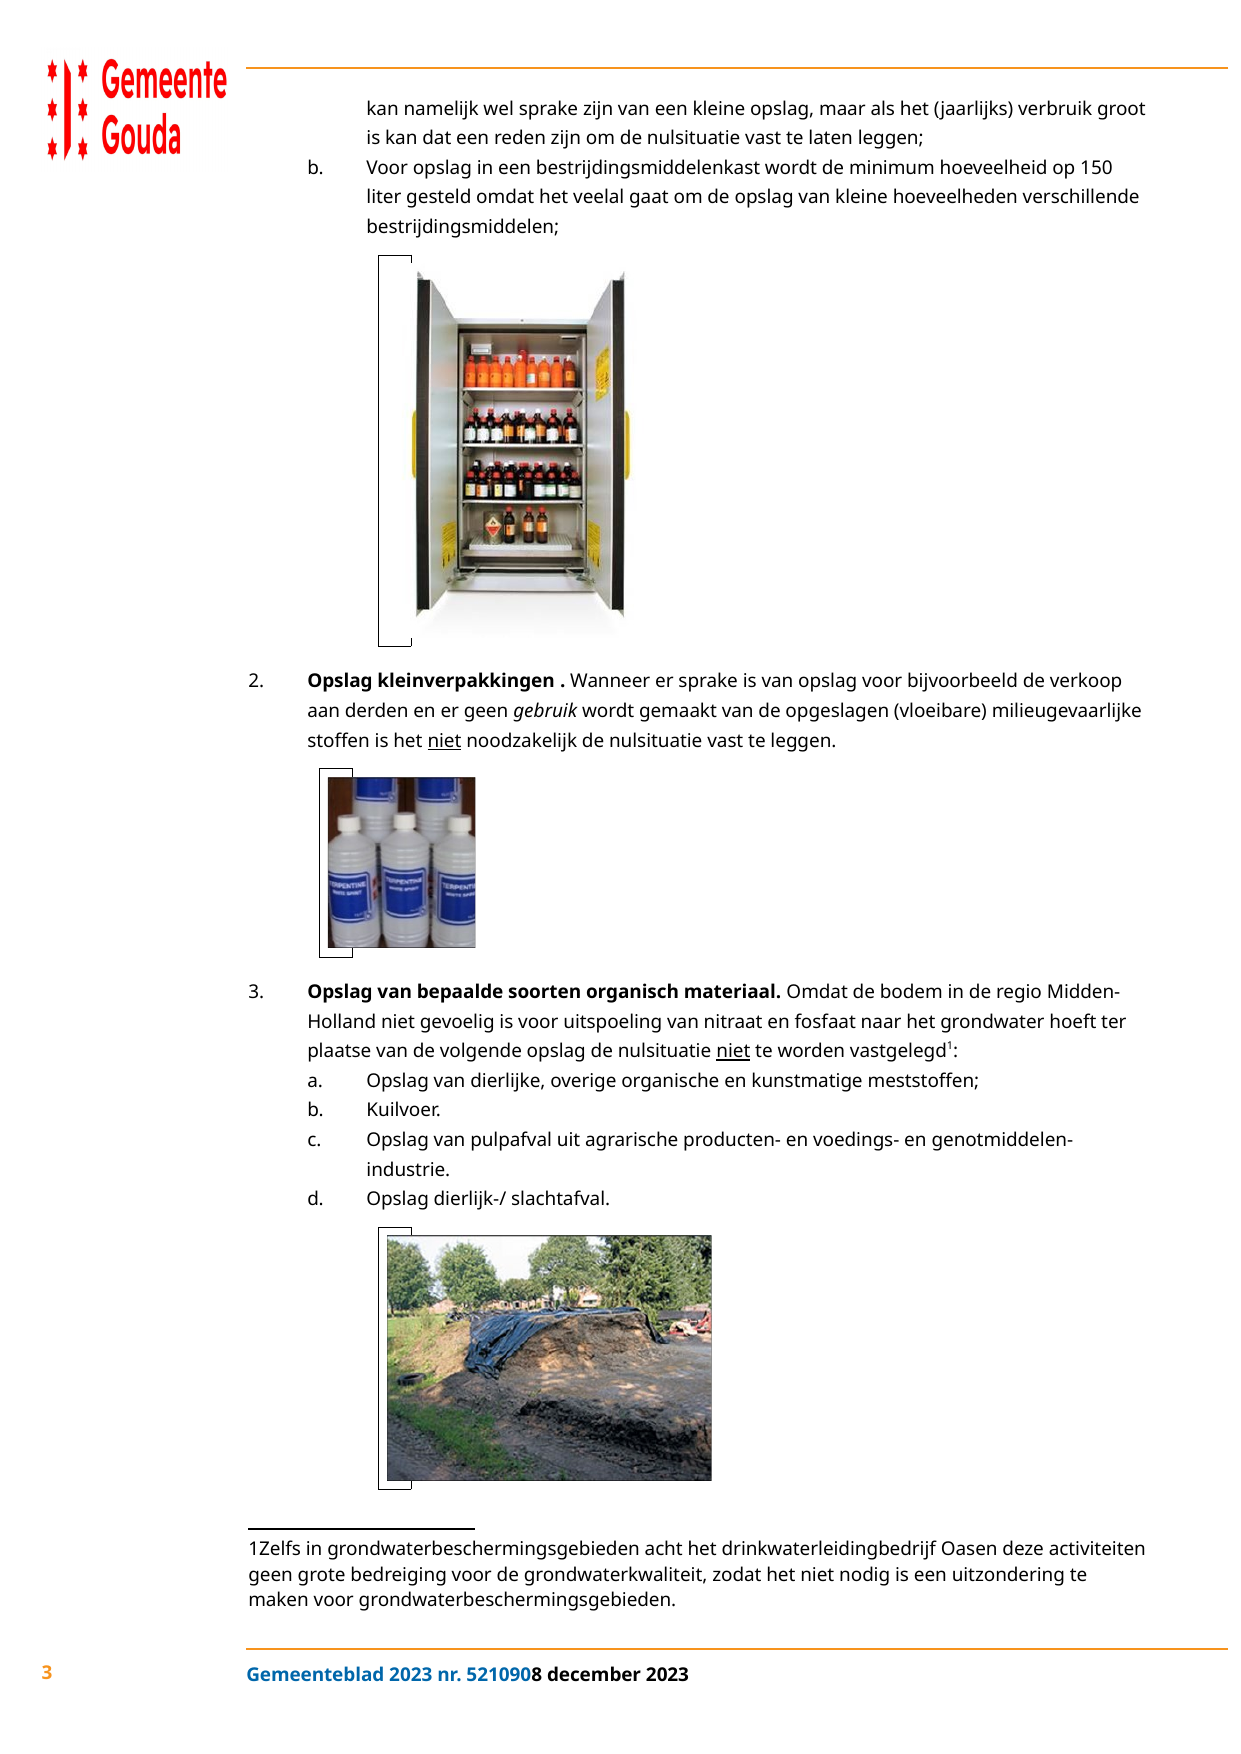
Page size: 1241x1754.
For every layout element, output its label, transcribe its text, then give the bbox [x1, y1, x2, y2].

list Opslag dierlijk-/ slachtafval. [307, 1185, 1152, 1211]
list Opslag van bepaalde soorten organisch materiaal. Omdat de bodem in de regio Midden-Holland niet gevoelig is voor uitspoeling van nitraat en fosfaat naar het grondwater hoeft ter plaatse van de volgende opslag de nulsituatie niet te worden vastgelegd: [248, 978, 1152, 1063]
picture [387, 1235, 712, 1481]
list Opslag kleinverpakkingen . Wanneer er sprake is van opslag voor bijvoorbeeld de verkoop aan derden en er geen gebruik wordt gemaakt van de opgeslagen (vloeibare) milieugevaarlijke stoffen is het niet noodzakelijk de nulsituatie vast te leggen. [248, 668, 1152, 753]
list Zelfs in grondwaterbeschermingsgebieden acht het drinkwaterleidingbedrijf Oasen deze activiteiten geen grote bedreiging voor de grondwaterkwaliteit, zodat het niet nodig is een uitzondering te maken voor grondwaterbeschermingsgebieden. [248, 1535, 1152, 1612]
list Opslag van dierlijke, overige organische en kunstmatige meststoffen; [307, 1067, 1152, 1093]
list Opslag van pulpafval uit agrarische producten- en voedings- en genotmiddelen-industrie. [307, 1126, 1152, 1181]
list Voor opslag in een bestrijdingsmiddelenkast wordt de minimum hoeveelheid op 150 liter gesteld omdat het veelal gaat om de opslag van kleine hoeveelheden verschillende bestrijdingsmiddelen; [307, 154, 1152, 239]
list Kuilvoer. [307, 1097, 1152, 1122]
picture [387, 263, 653, 638]
picture [41, 47, 231, 172]
picture [327, 777, 476, 948]
list kan namelijk wel sprake zijn van een kleine opslag, maar als het (jaarlijks) verbruik groot is kan dat een reden zijn om de nulsituatie vast te laten leggen; [307, 95, 1152, 150]
